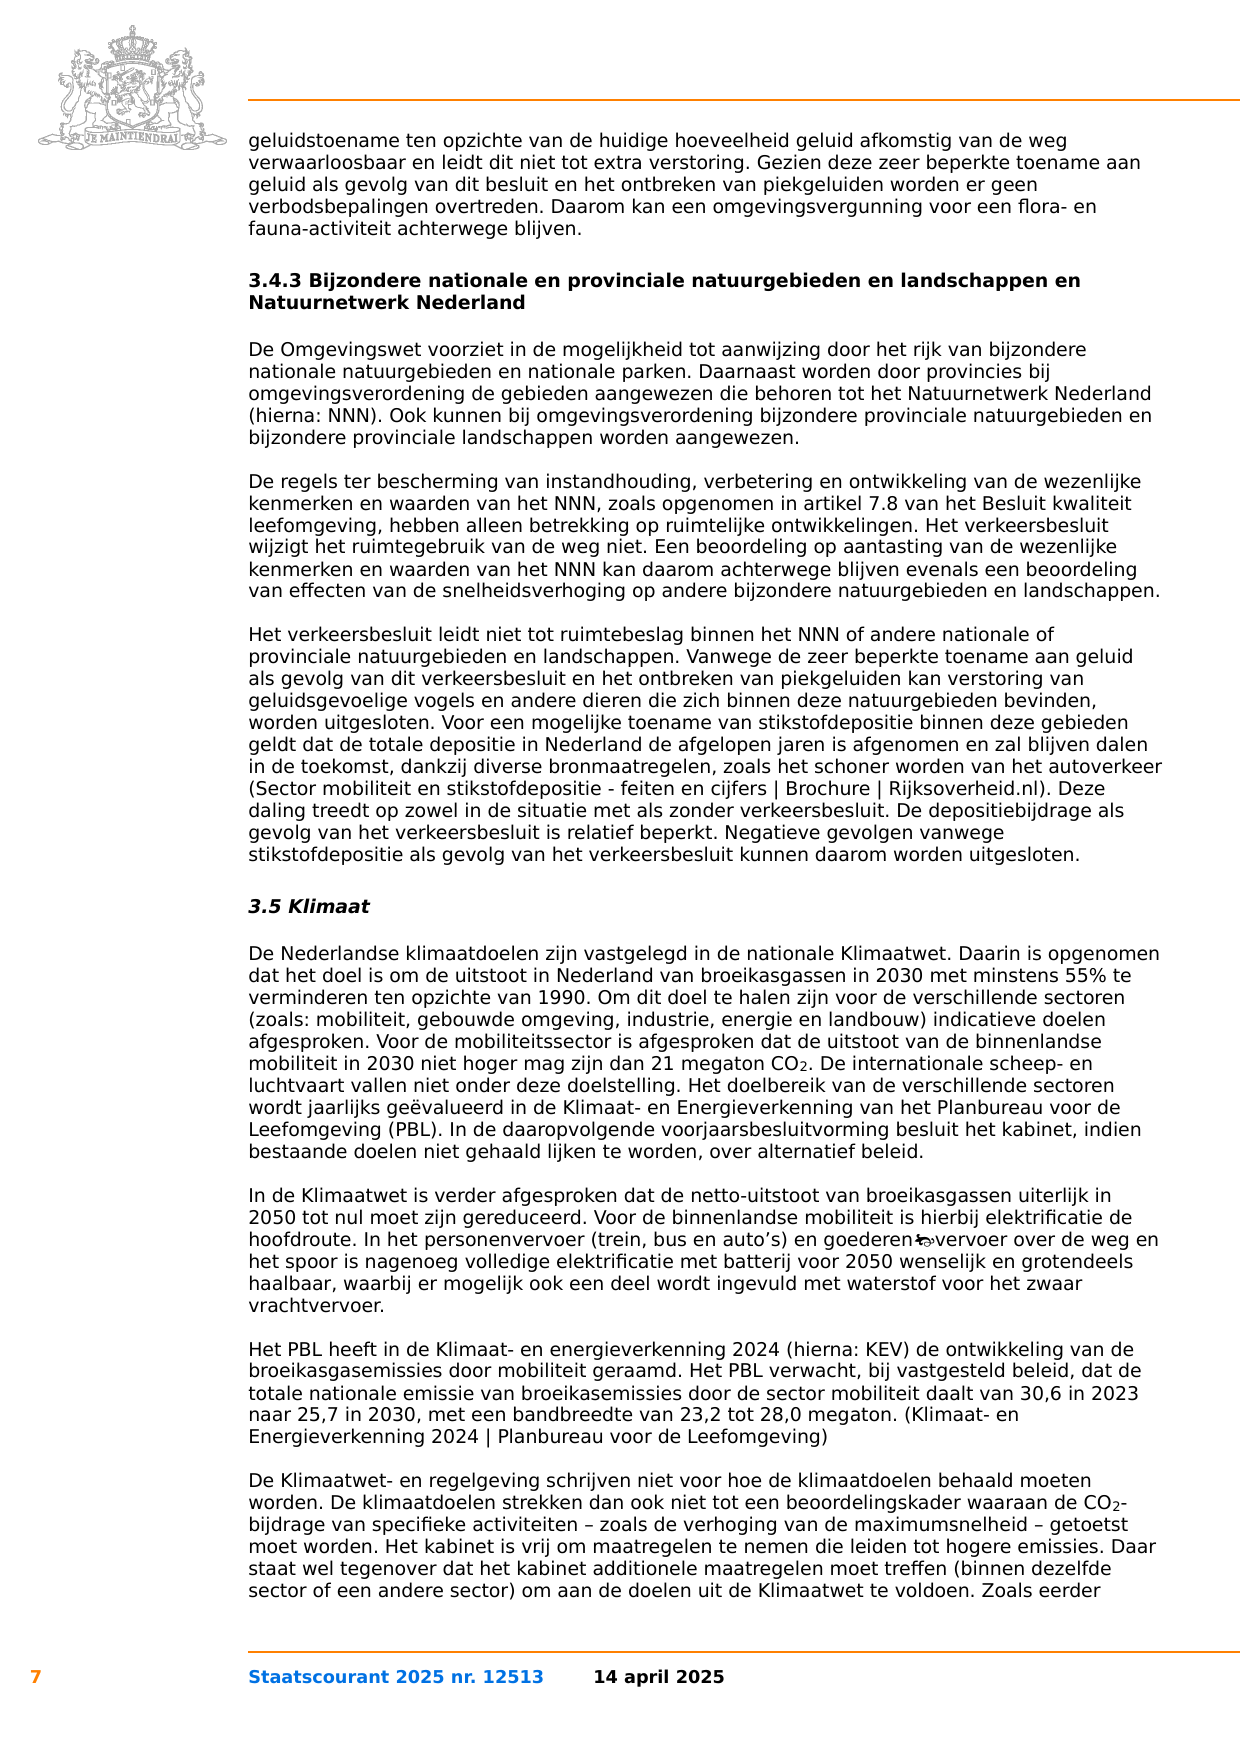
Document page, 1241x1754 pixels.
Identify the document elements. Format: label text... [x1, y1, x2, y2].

text De regels ter bescherming van instandhouding, verbetering en ontwikkeling van de wezenlijke kenmerken en waarden van het NNN, zoals opgenomen in artikel 7.8 van het Besluit kwaliteit leefomgeving, hebben alleen betrekking op ruimtelijke ontwikkelingen. Het verkeersbesluit wijzigt het ruimtegebruik van de weg niet. Een beoordeling op aantasting van de wezenlijke kenmerken en waarden van het NNN kan daarom achterwege blijven evenals een beoordeling van effecten van de snelheidsverhoging op andere bijzondere natuurgebieden en landschappen. [248, 471, 1163, 602]
text Het PBL heeft in de Klimaat- en energieverkenning 2024 (hierna: KEV) de ontwikkeling van de broeikasgasemissies door mobiliteit geraamd. Het PBL verwacht, bij vastgesteld beleid, dat de totale nationale emissie van broeikasemissies door de sector mobiliteit daalt van 30,6 in 2023 naar 25,7 in 2030, met een bandbreedte van 23,2 tot 28,0 megaton. (Klimaat- en Energieverkenning 2024 | Planbureau voor de Leefomgeving) [248, 1338, 1163, 1448]
text De Omgevingswet voorziet in de mogelijkheid tot aanwijzing door het rijk van bijzondere nationale natuurgebieden en nationale parken. Daarnaast worden door provincies bij omgevingsverordening de gebieden aangewezen die behoren tot het Natuurnetwerk Nederland (hierna: NNN). Ook kunnen bij omgevingsverordening bijzondere provinciale natuurgebieden en bijzondere provinciale landschappen worden aangewezen. [248, 339, 1163, 449]
text In de Klimaatwet is verder afgesproken dat de netto-uitstoot van broeikasgassen uiterlijk in 2050 tot nul moet zijn gereduceerd. Voor de binnenlandse mobiliteit is hierbij elektrificatie de hoofdroute. In het personenvervoer (trein, bus en auto’s) en goederenvervoer over de weg en het spoor is nagenoeg volledige elektrificatie met batterij voor 2050 wenselijk en grotendeels haalbaar, waarbij er mogelijk ook een deel wordt ingevuld met waterstof voor het zwaar vrachtvervoer. [248, 1185, 1163, 1317]
text De Nederlandse klimaatdoelen zijn vastgelegd in de nationale Klimaatwet. Daarin is opgenomen dat het doel is om de uitstoot in Nederland van broeikasgassen in 2030 met minstens 55% te verminderen ten opzichte van 1990. Om dit doel te halen zijn voor de verschillende sectoren (zoals: mobiliteit, gebouwde omgeving, industrie, energie en landbouw) indicatieve doelen afgesproken. Voor de mobiliteitssector is afgesproken dat de uitstoot van de binnenlandse mobiliteit in 2030 niet hoger mag zijn dan 21 megaton CO2. De internationale scheep- en luchtvaart vallen niet onder deze doelstelling. Het doelbereik van de verschillende sectoren wordt jaarlijks geëvalueerd in de Klimaat- en Energieverkenning van het Planbureau voor de Leefomgeving (PBL). In de daaropvolgende voorjaarsbesluitvorming besluit het kabinet, indien bestaande doelen niet gehaald lijken te worden, over alternatief beleid. [248, 943, 1163, 1163]
subtitle 3.4.3 Bijzondere nationale en provinciale natuurgebieden en landschappen en Natuurnetwerk Nederland [248, 270, 1163, 314]
text De Klimaatwet- en regelgeving schrijven niet voor hoe de klimaatdoelen behaald moeten worden. De klimaatdoelen strekken dan ook niet tot een beoordelingskader waaraan de CO2-bijdrage van specifieke activiteiten – zoals de verhoging van de maximumsnelheid – getoetst moet worden. Het kabinet is vrij om maatregelen te nemen die leiden tot hogere emissies. Daar staat wel tegenover dat het kabinet additionele maatregelen moet treffen (binnen dezelfde sector of een andere sector) om aan de doelen uit de Klimaatwet te voldoen. Zoals eerder [248, 1470, 1163, 1602]
subtitle 3.5 Klimaat [248, 896, 1163, 918]
text geluidstoename ten opzichte van de huidige hoeveelheid geluid afkomstig van de weg verwaarloosbaar en leidt dit niet tot extra verstoring. Gezien deze zeer beperkte toename aan geluid als gevolg van dit besluit en het ontbreken van piekgeluiden worden er geen verbodsbepalingen overtreden. Daarom kan een omgevingsvergunning voor een flora- en fauna-activiteit achterwege blijven. [248, 130, 1163, 240]
text Het verkeersbesluit leidt niet tot ruimtebeslag binnen het NNN of andere nationale of provinciale natuurgebieden en landschappen. Vanwege de zeer beperkte toename aan geluid als gevolg van dit verkeersbesluit en het ontbreken van piekgeluiden kan verstoring van geluidsgevoelige vogels en andere dieren die zich binnen deze natuurgebieden bevinden, worden uitgesloten. Voor een mogelijke toename van stikstofdepositie binnen deze gebieden geldt dat de totale depositie in Nederland de afgelopen jaren is afgenomen en zal blijven dalen in de toekomst, dankzij diverse bronmaatregelen, zoals het schoner worden van het autoverkeer (Sector mobiliteit en stikstofdepositie - feiten en cijfers | Brochure | Rijksoverheid.nl). Deze daling treedt op zowel in de situatie met als zonder verkeersbesluit. De depositiebijdrage als gevolg van het verkeersbesluit is relatief beperkt. Negatieve gevolgen vanwege stikstofdepositie als gevolg van het verkeersbesluit kunnen daarom worden uitgesloten. [248, 624, 1163, 866]
picture [38, 25, 227, 150]
